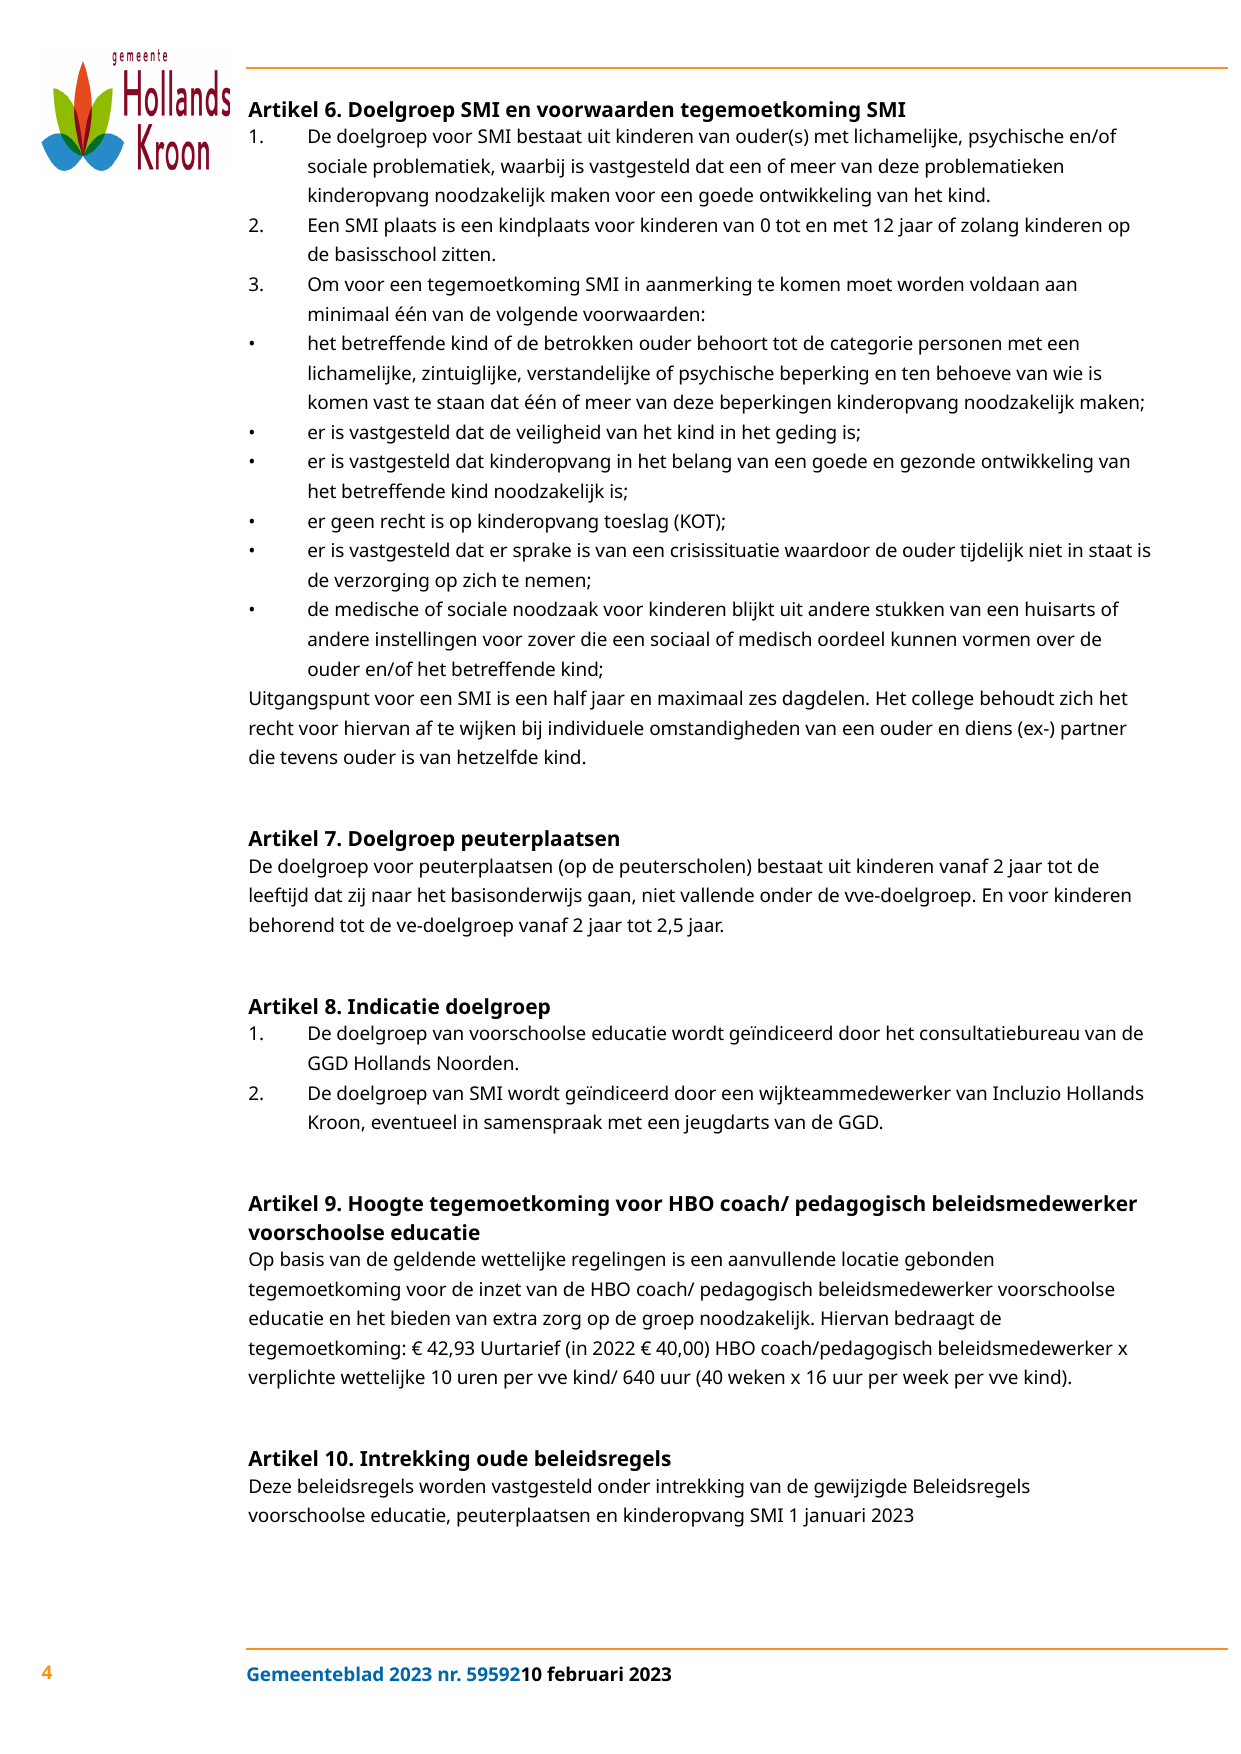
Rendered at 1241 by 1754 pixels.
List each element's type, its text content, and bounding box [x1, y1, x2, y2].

list De doelgroep van voorschoolse educatie wordt geïndiceerd door het consultatiebureau van de GGD Hollands Noorden. [248, 1021, 1152, 1076]
list er is vastgesteld dat kinderopvang in het belang van een goede en gezonde ontwikkeling van het betreffende kind noodzakelijk is; [248, 449, 1152, 504]
text Artikel 10. Intrekking oude beleidsregels [248, 1444, 1152, 1473]
text Artikel 7. Doelgroep peuterplaatsen [248, 824, 1152, 853]
text Deze beleidsregels worden vastgesteld onder intrekking van de gewijzigde Beleidsregels voorschoolse educatie, peuterplaatsen en kinderopvang SMI 1 januari 2023 [248, 1473, 1152, 1528]
list Een SMI plaats is een kindplaats voor kinderen van 0 tot en met 12 jaar of zolang kinderen op de basisschool zitten. [248, 212, 1152, 267]
picture [41, 47, 231, 172]
text Artikel 9. Hoogte tegemoetkoming voor HBO coach/ pedagogisch beleidsmedewerker voorschoolse educatie [248, 1189, 1152, 1246]
text Artikel 6. Doelgroep SMI en voorwaarden tegemoetkoming SMI [248, 95, 1152, 123]
list het betreffende kind of de betrokken ouder behoort tot de categorie personen met een lichamelijke, zintuiglijke, verstandelijke of psychische beperking en ten behoeve van wie is komen vast te staan dat één of meer van deze beperkingen kinderopvang noodzakelijk maken; [248, 330, 1152, 415]
text Artikel 8. Indicatie doelgroep [248, 992, 1152, 1021]
list er is vastgesteld dat er sprake is van een crisissituatie waardoor de ouder tijdelijk niet in staat is de verzorging op zich te nemen; [248, 537, 1152, 593]
list Om voor een tegemoetkoming SMI in aanmerking te komen moet worden voldaan aan minimaal één van de volgende voorwaarden: [248, 271, 1152, 326]
text Op basis van de geldende wettelijke regelingen is een aanvullende locatie gebonden tegemoetkoming voor de inzet van de HBO coach/ pedagogisch beleidsmedewerker voorschoolse educatie en het bieden van extra zorg op de groep noodzakelijk. Hiervan bedraagt de tegemoetkoming: € 42,93 Uurtarief (in 2022 € 40,00) HBO coach/pedagogisch beleidsmedewerker x verplichte wettelijke 10 uren per vve kind/ 640 uur (40 weken x 16 uur per week per vve kind). [248, 1246, 1152, 1390]
list er geen recht is op kinderopvang toeslag (KOT); [248, 508, 1152, 533]
list De doelgroep van SMI wordt geïndiceerd door een wijkteammedewerker van Incluzio Hollands Kroon, eventueel in samenspraak met een jeugdarts van de GGD. [248, 1080, 1152, 1135]
list er is vastgesteld dat de veiligheid van het kind in het geding is; [248, 419, 1152, 445]
list De doelgroep voor SMI bestaat uit kinderen van ouder(s) met lichamelijke, psychische en/of sociale problematiek, waarbij is vastgesteld dat een of meer van deze problematieken kinderopvang noodzakelijk maken voor een goede ontwikkeling van het kind. [248, 123, 1152, 208]
list de medische of sociale noodzaak voor kinderen blijkt uit andere stukken van een huisarts of andere instellingen voor zover die een sociaal of medisch oordeel kunnen vormen over de ouder en/of het betreffende kind; [248, 597, 1152, 681]
text De doelgroep voor peuterplaatsen (op de peuterscholen) bestaat uit kinderen vanaf 2 jaar tot de leeftijd dat zij naar het basisonderwijs gaan, niet vallende onder de vve-doelgroep. En voor kinderen behorend tot de ve-doelgroep vanaf 2 jaar tot 2,5 jaar. [248, 853, 1152, 938]
text Uitgangspunt voor een SMI is een half jaar en maximaal zes dagdelen. Het college behoudt zich het recht voor hiervan af te wijken bij individuele omstandigheden van een ouder en diens (ex-) partner die tevens ouder is van hetzelfde kind. [248, 685, 1152, 770]
